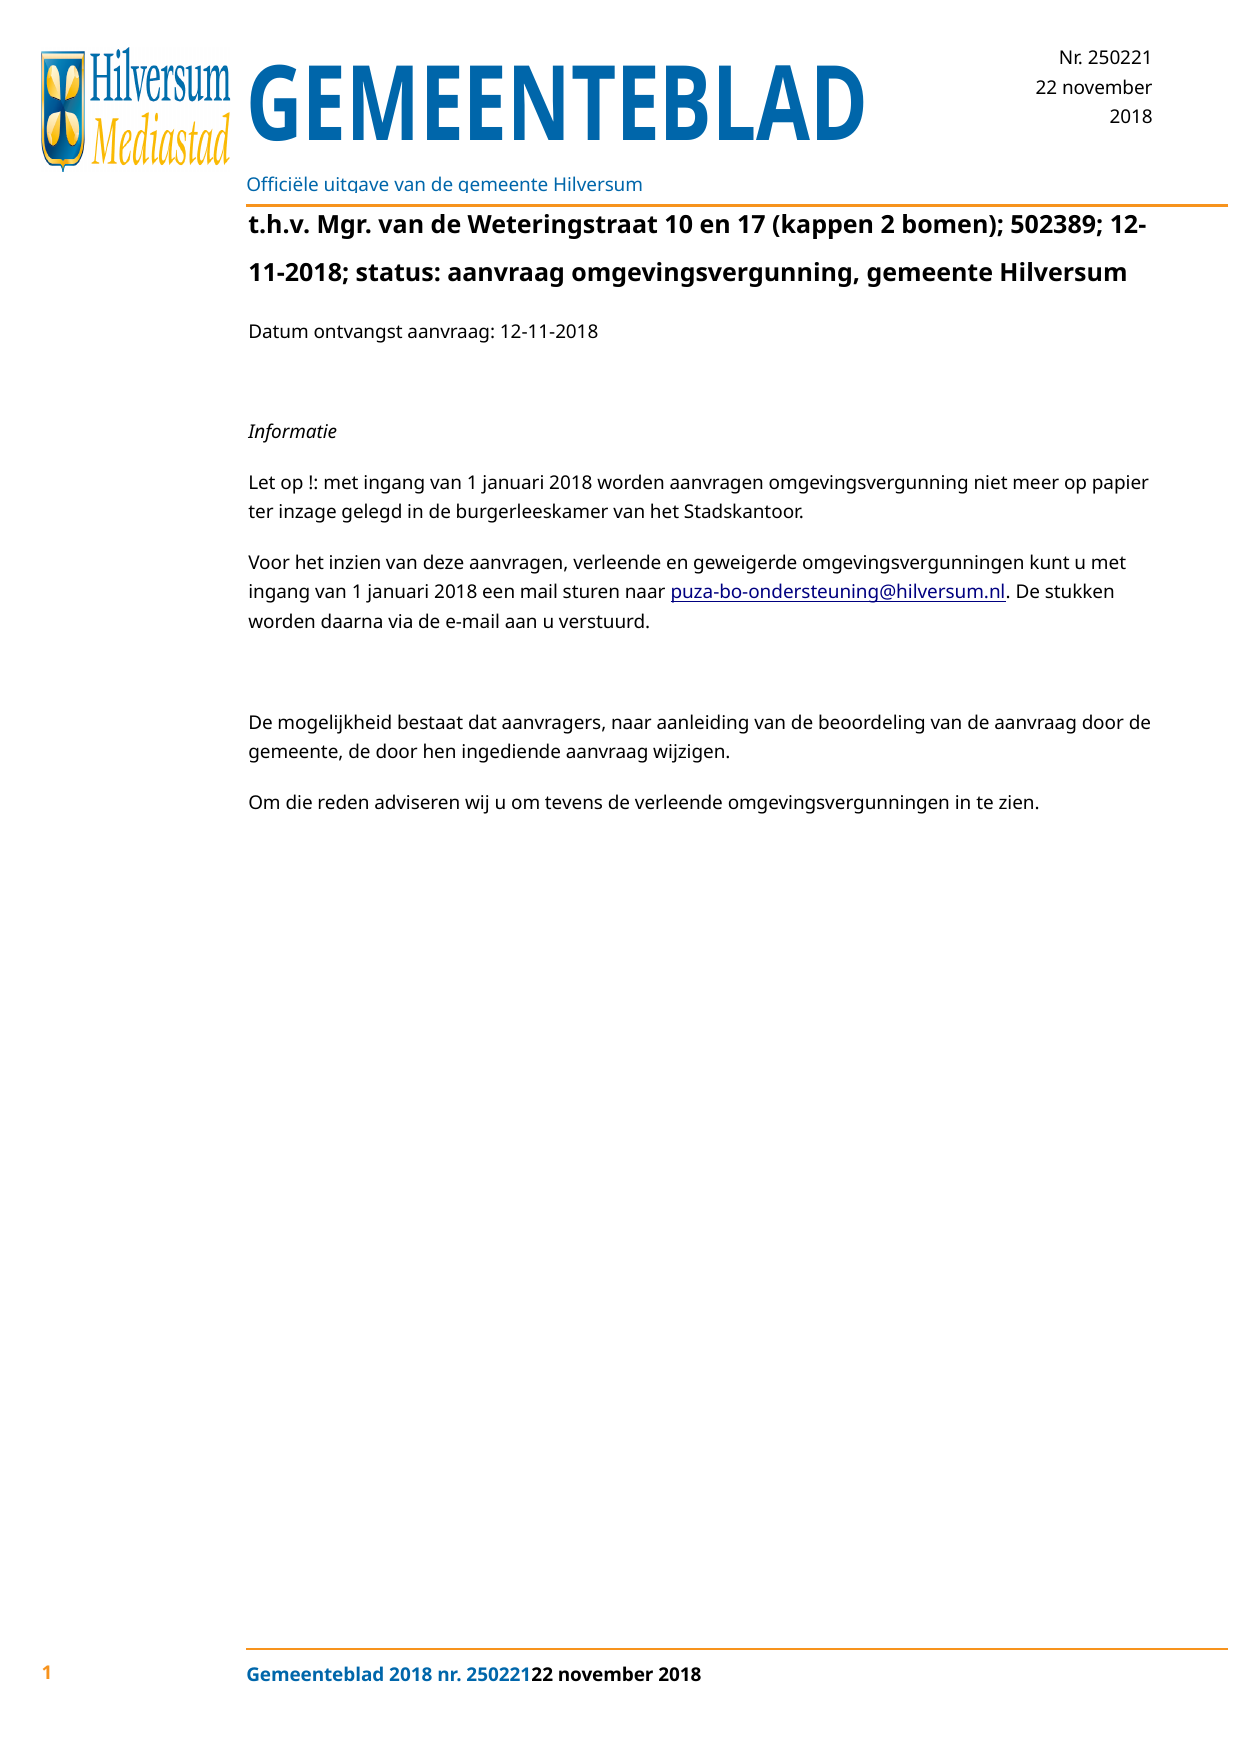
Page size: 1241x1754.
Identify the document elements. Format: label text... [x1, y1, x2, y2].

picture [41, 47, 231, 172]
text Datum ontvangst aanvraag: 12-11-2018 [248, 318, 1152, 344]
text Let op !: met ingang van 1 januari 2018 worden aanvragen omgevingsvergunning niet meer op papier ter inzage gelegd in de burgerleeskamer van het Stadskantoor. [248, 469, 1152, 524]
text Voor het inzien van deze aanvragen, verleende en geweigerde omgevingsvergunningen kunt u met ingang van 1 januari 2018 een mail sturen naar puza-bo-ondersteuning@hilversum.nl. De stukken worden daarna via de e-mail aan u verstuurd. [248, 549, 1152, 634]
text Informatie [248, 419, 1152, 444]
text t.h.v. Mgr. van de Weteringstraat 10 en 17 (kappen 2 bomen); 502389; 12-11-2018; status: aanvraag omgevingsvergunning, gemeente Hilversum [248, 207, 1152, 288]
text Om die reden adviseren wij u om tevens de verleende omgevingsvergunningen in te zien. [248, 789, 1152, 815]
text De mogelijkheid bestaat dat aanvragers, naar aanleiding van de beoordeling van de aanvraag door de gemeente, de door hen ingediende aanvraag wijzigen. [248, 709, 1152, 764]
